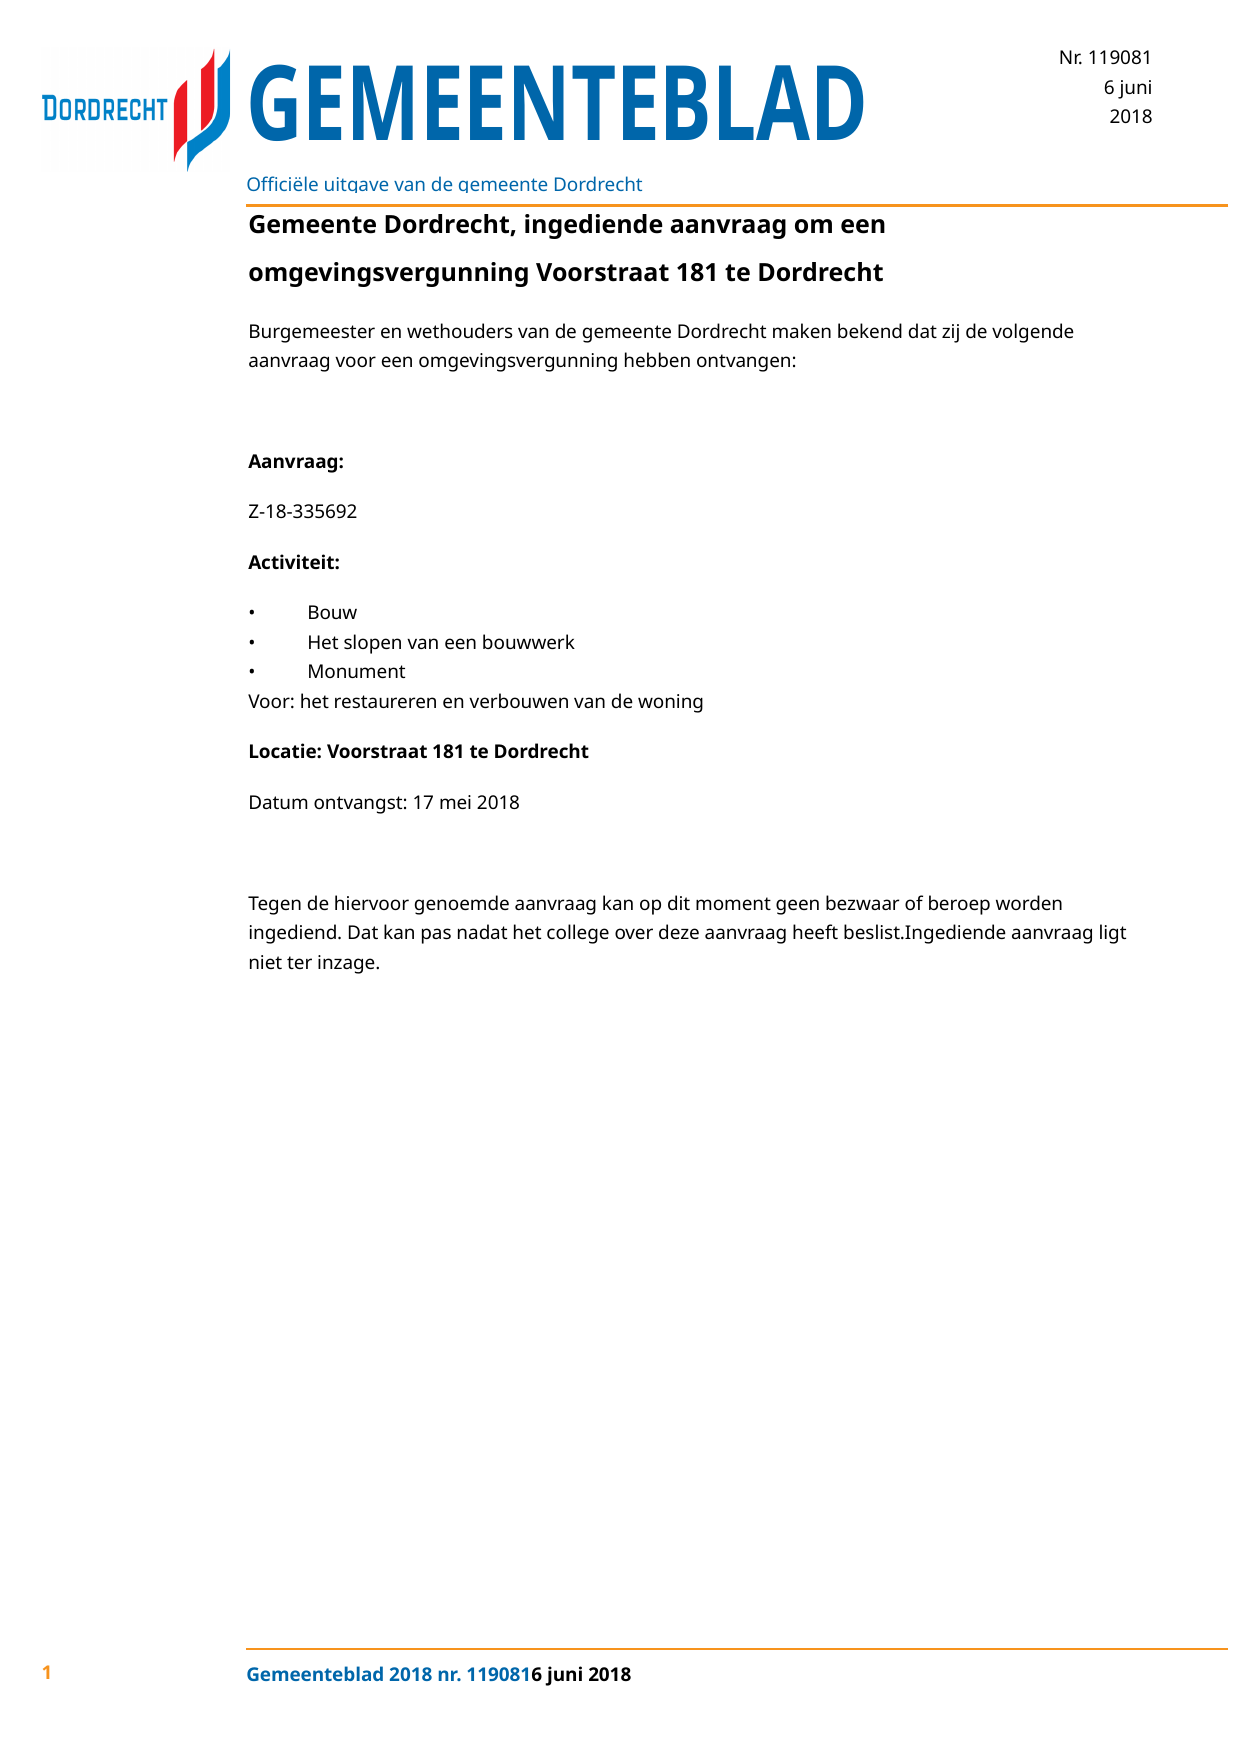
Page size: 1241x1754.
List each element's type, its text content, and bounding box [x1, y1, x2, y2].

text Gemeente Dordrecht, ingediende aanvraag om een omgevingsvergunning Voorstraat 181 te Dordrecht [248, 207, 1152, 288]
text Locatie: Voorstraat 181 te Dordrecht [248, 739, 1152, 764]
list Het slopen van een bouwwerk [248, 629, 1152, 655]
list Bouw [248, 599, 1152, 625]
text Voor: het restaureren en verbouwen van de woning [248, 688, 1152, 714]
text Tegen de hiervoor genoemde aanvraag kan op dit moment geen bezwaar of beroep worden ingediend. Dat kan pas nadat het college over deze aanvraag heeft beslist.Ingediende aanvraag ligt niet ter inzage. [248, 890, 1152, 975]
text Datum ontvangst: 17 mei 2018 [248, 789, 1152, 815]
text Aanvraag: [248, 448, 1152, 474]
text Burgemeester en wethouders van de gemeente Dordrecht maken bekend dat zij de volgende aanvraag voor een omgevingsvergunning hebben ontvangen: [248, 318, 1152, 373]
picture [41, 47, 231, 172]
list Monument [248, 659, 1152, 684]
text Activiteit: [248, 549, 1152, 575]
text Z-18-335692 [248, 499, 1152, 524]
